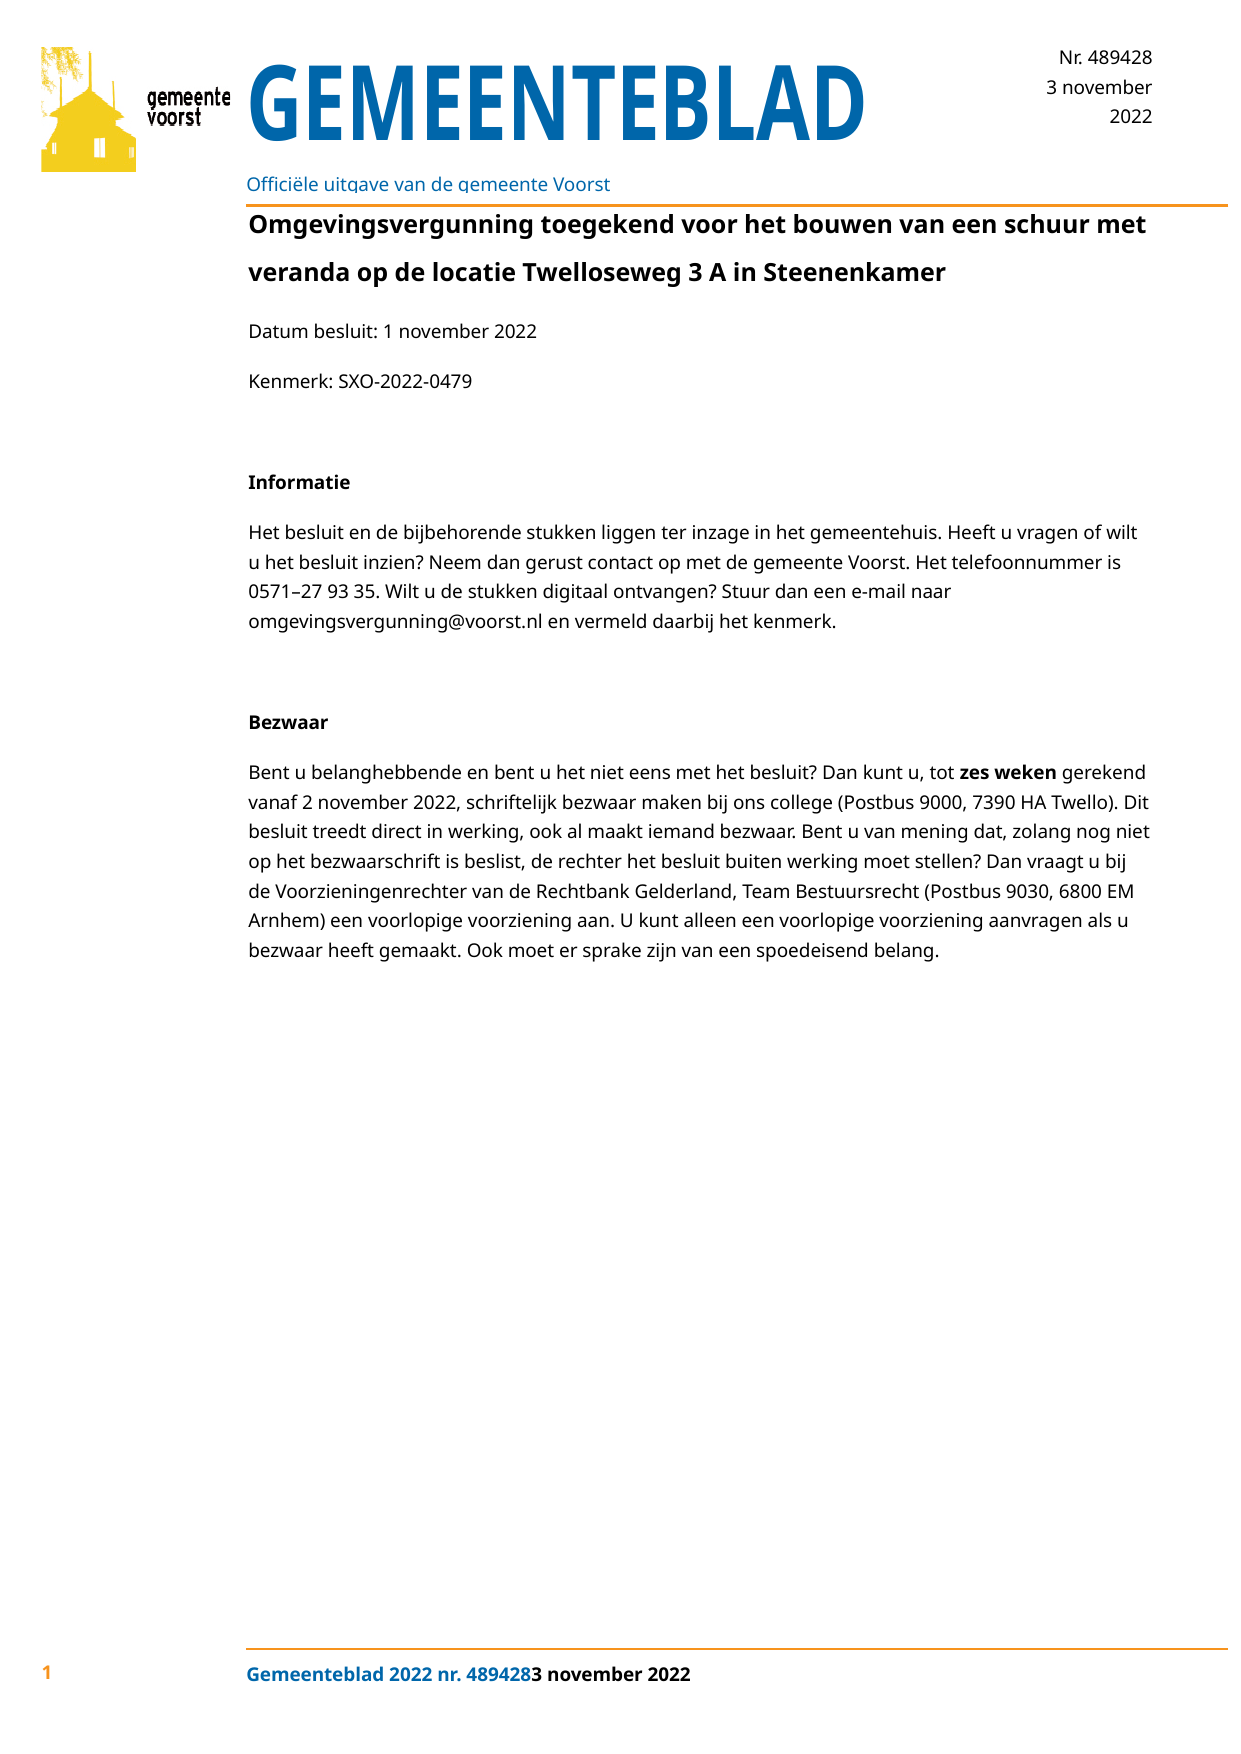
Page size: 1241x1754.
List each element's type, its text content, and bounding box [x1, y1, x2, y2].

text Datum besluit: 1 november 2022 [248, 318, 1152, 344]
text Bezwaar [248, 709, 1152, 735]
text Bent u belanghebbende en bent u het niet eens met het besluit? Dan kunt u, tot zes weken gerekend vanaf 2 november 2022, schriftelijk bezwaar maken bij ons college (Postbus 9000, 7390 HA Twello). Dit besluit treedt direct in werking, ook al maakt iemand bezwaar. Bent u van mening dat, zolang nog niet op het bezwaarschrift is beslist, de rechter het besluit buiten werking moet stellen? Dan vraagt u bij de Voorzieningenrechter van de Rechtbank Gelderland, Team Bestuursrecht (Postbus 9030, 6800 EM Arnhem) een voorlopige voorziening aan. U kunt alleen een voorlopige voorziening aanvragen als u bezwaar heeft gemaakt. Ook moet er sprake zijn van een spoedeisend belang. [248, 759, 1152, 963]
text Informatie [248, 469, 1152, 495]
picture [41, 47, 231, 172]
text Omgevingsvergunning toegekend voor het bouwen van een schuur met veranda op de locatie Twelloseweg 3 A in Steenenkamer [248, 207, 1152, 288]
text Het besluit en de bijbehorende stukken liggen ter inzage in het gemeentehuis. Heeft u vragen of wilt u het besluit inzien? Neem dan gerust contact op met de gemeente Voorst. Het telefoonnummer is 0571–27 93 35. Wilt u de stukken digitaal ontvangen? Stuur dan een e-mail naar omgevingsvergunning@voorst.nl en vermeld daarbij het kenmerk. [248, 519, 1152, 634]
text Kenmerk: SXO-2022-0479 [248, 368, 1152, 394]
